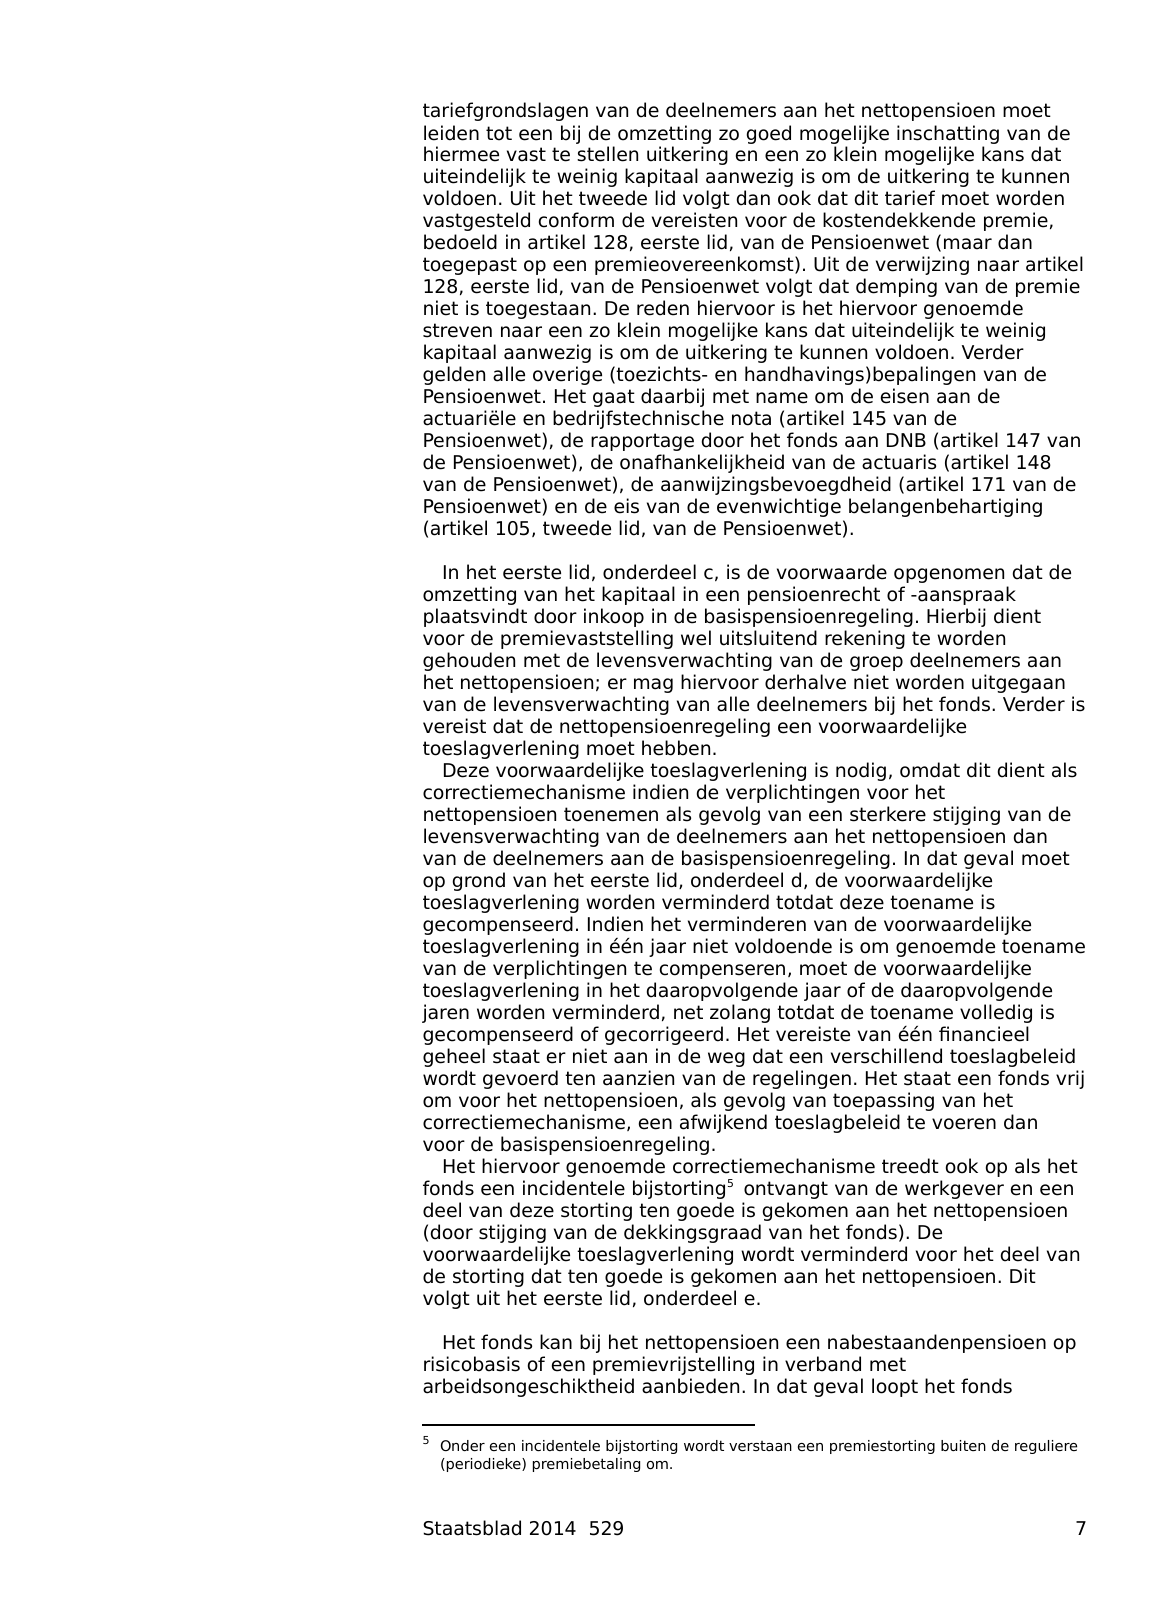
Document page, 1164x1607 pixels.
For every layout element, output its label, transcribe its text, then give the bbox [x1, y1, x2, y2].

text Onder een incidentele bijstorting wordt verstaan een premiestorting buiten de reguliere (periodieke) premiebetaling om. [422, 1434, 1087, 1473]
text In het eerste lid, onderdeel c, is de voorwaarde opgenomen dat de omzetting van het kapitaal in een pensioenrecht of -aanspraak plaatsvindt door inkoop in de basispensioenregeling. Hierbij dient voor de premievaststelling wel uitsluitend rekening te worden gehouden met de levensverwachting van de groep deelnemers aan het nettopensioen; er mag hiervoor derhalve niet worden uitgegaan van de levensverwachting van alle deelnemers bij het fonds. Verder is vereist dat de nettopensioenregeling een voorwaardelijke toeslagverlening moet hebben. [422, 562, 1087, 760]
text Het hiervoor genoemde correctiemechanisme treedt ook op als het fonds een incidentele bijstorting ontvangt van de werkgever en een deel van deze storting ten goede is gekomen aan het nettopensioen (door stijging van de dekkingsgraad van het fonds). De voorwaardelijke toeslagverlening wordt verminderd voor het deel van de storting dat ten goede is gekomen aan het nettopensioen. Dit volgt uit het eerste lid, onderdeel e. [422, 1156, 1087, 1309]
text tariefgrondslagen van de deelnemers aan het nettopensioen moet leiden tot een bij de omzetting zo goed mogelijke inschatting van de hiermee vast te stellen uitkering en een zo klein mogelijke kans dat uiteindelijk te weinig kapitaal aanwezig is om de uitkering te kunnen voldoen. Uit het tweede lid volgt dan ook dat dit tarief moet worden vastgesteld conform de vereisten voor de kostendekkende premie, bedoeld in artikel 128, eerste lid, van de Pensioenwet (maar dan toegepast op een premieovereenkomst). Uit de verwijzing naar artikel 128, eerste lid, van de Pensioenwet volgt dat demping van de premie niet is toegestaan. De reden hiervoor is het hiervoor genoemde streven naar een zo klein mogelijke kans dat uiteindelijk te weinig kapitaal aanwezig is om de uitkering te kunnen voldoen. Verder gelden alle overige (toezichts- en handhavings)bepalingen van de Pensioenwet. Het gaat daarbij met name om de eisen aan de actuariële en bedrijfstechnische nota (artikel 145 van de Pensioenwet), de rapportage door het fonds aan DNB (artikel 147 van de Pensioenwet), de onafhankelijkheid van de actuaris (artikel 148 van de Pensioenwet), de aanwijzingsbevoegdheid (artikel 171 van de Pensioenwet) en de eis van de evenwichtige belangenbehartiging (artikel 105, tweede lid, van de Pensioenwet). [422, 100, 1087, 540]
text Deze voorwaardelijke toeslagverlening is nodig, omdat dit dient als correctiemechanisme indien de verplichtingen voor het nettopensioen toenemen als gevolg van een sterkere stijging van de levensverwachting van de deelnemers aan het nettopensioen dan van de deelnemers aan de basispensioenregeling. In dat geval moet op grond van het eerste lid, onderdeel d, de voorwaardelijke toeslagverlening worden verminderd totdat deze toename is gecompenseerd. Indien het verminderen van de voorwaardelijke toeslagverlening in één jaar niet voldoende is om genoemde toename van de verplichtingen te compenseren, moet de voorwaardelijke toeslagverlening in het daaropvolgende jaar of de daaropvolgende jaren worden verminderd, net zolang totdat de toename volledig is gecompenseerd of gecorrigeerd. Het vereiste van één financieel geheel staat er niet aan in de weg dat een verschillend toeslagbeleid wordt gevoerd ten aanzien van de regelingen. Het staat een fonds vrij om voor het nettopensioen, als gevolg van toepassing van het correctiemechanisme, een afwijkend toeslagbeleid te voeren dan voor de basispensioenregeling. [422, 760, 1087, 1156]
text Het fonds kan bij het nettopensioen een nabestaandenpensioen op risicobasis of een premievrijstelling in verband met arbeidsongeschiktheid aanbieden. In dat geval loopt het fonds [422, 1332, 1087, 1398]
